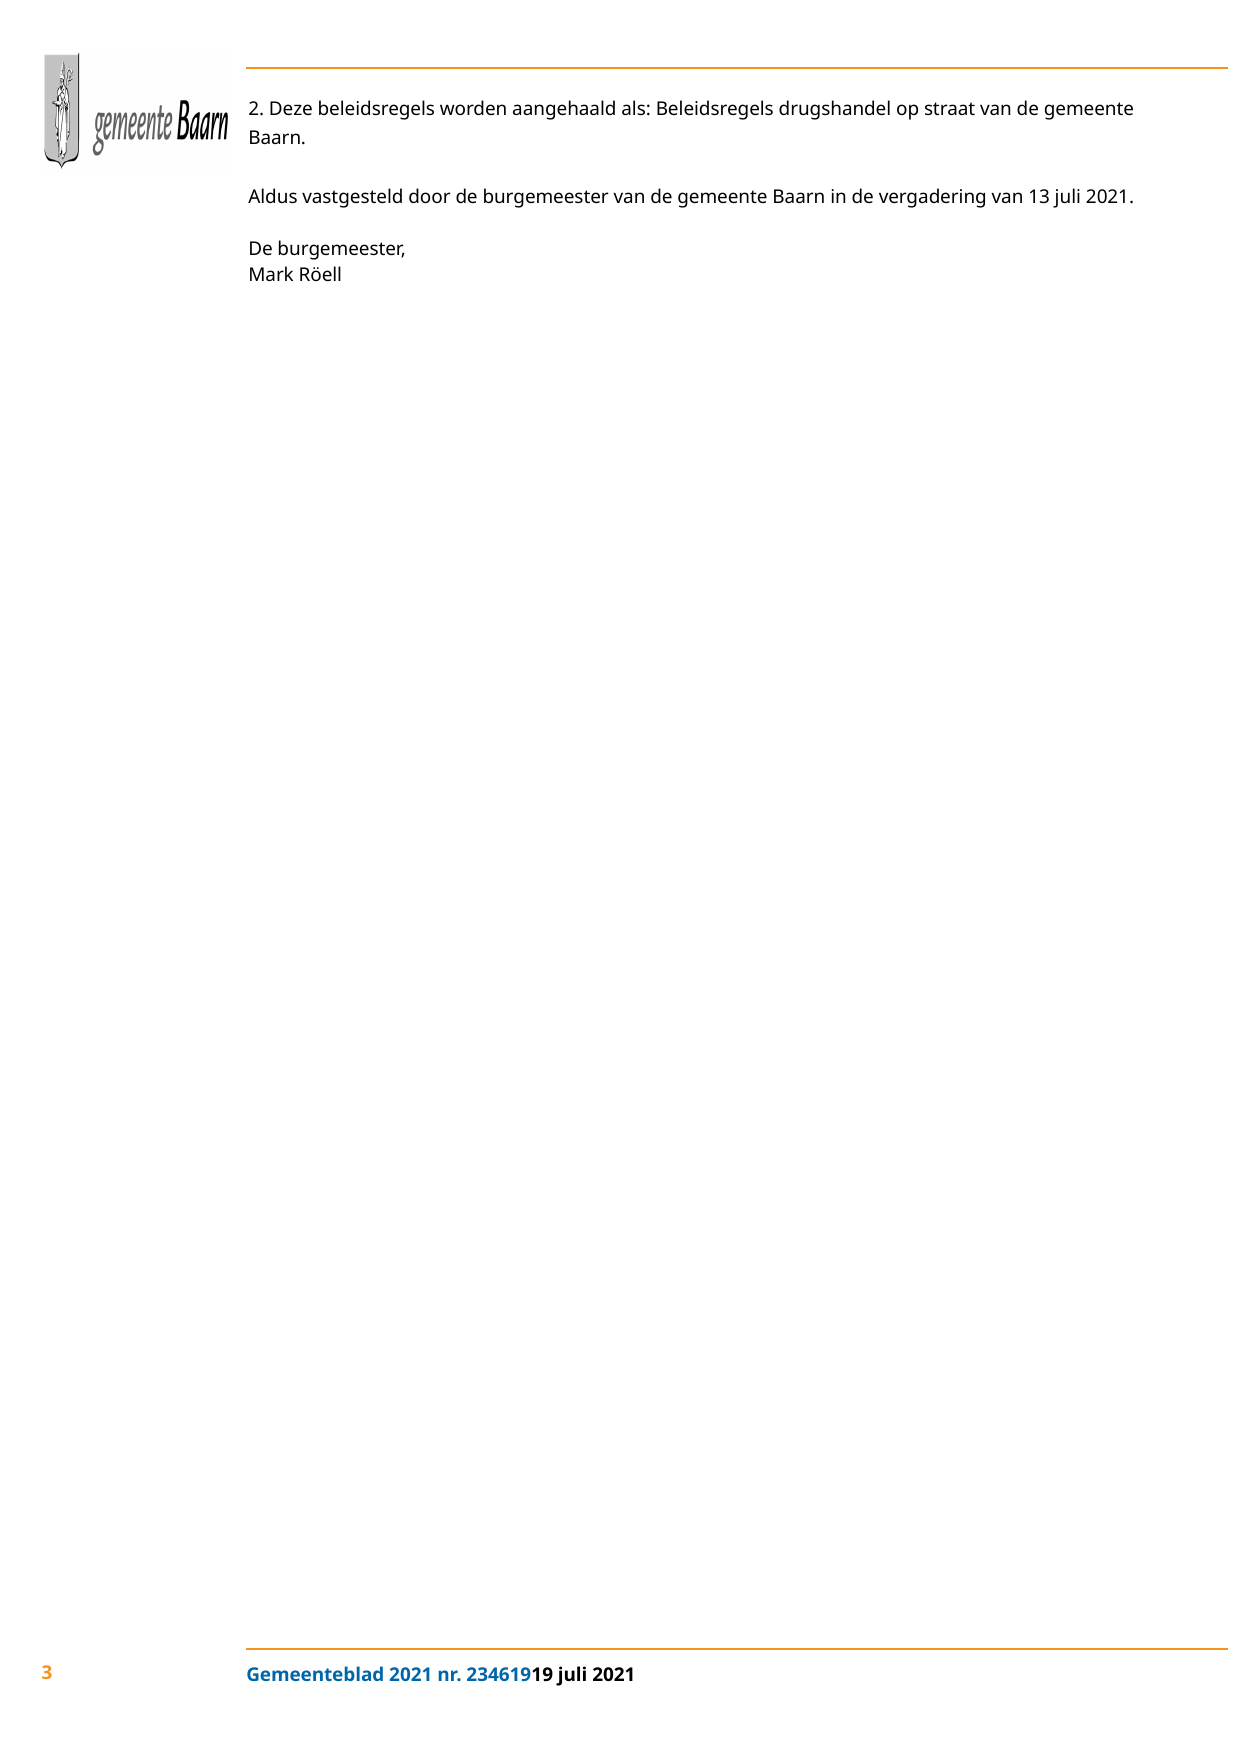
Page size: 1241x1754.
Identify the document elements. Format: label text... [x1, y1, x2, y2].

text De burgemeester, [248, 235, 1152, 261]
text Mark Röell [248, 261, 1152, 286]
picture [41, 47, 231, 172]
text Aldus vastgesteld door de burgemeester van de gemeente Baarn in de vergadering van 13 juli 2021. [248, 183, 1152, 209]
text 2. Deze beleidsregels worden aangehaald als: Beleidsregels drugshandel op straat van de gemeente Baarn. [248, 95, 1152, 150]
